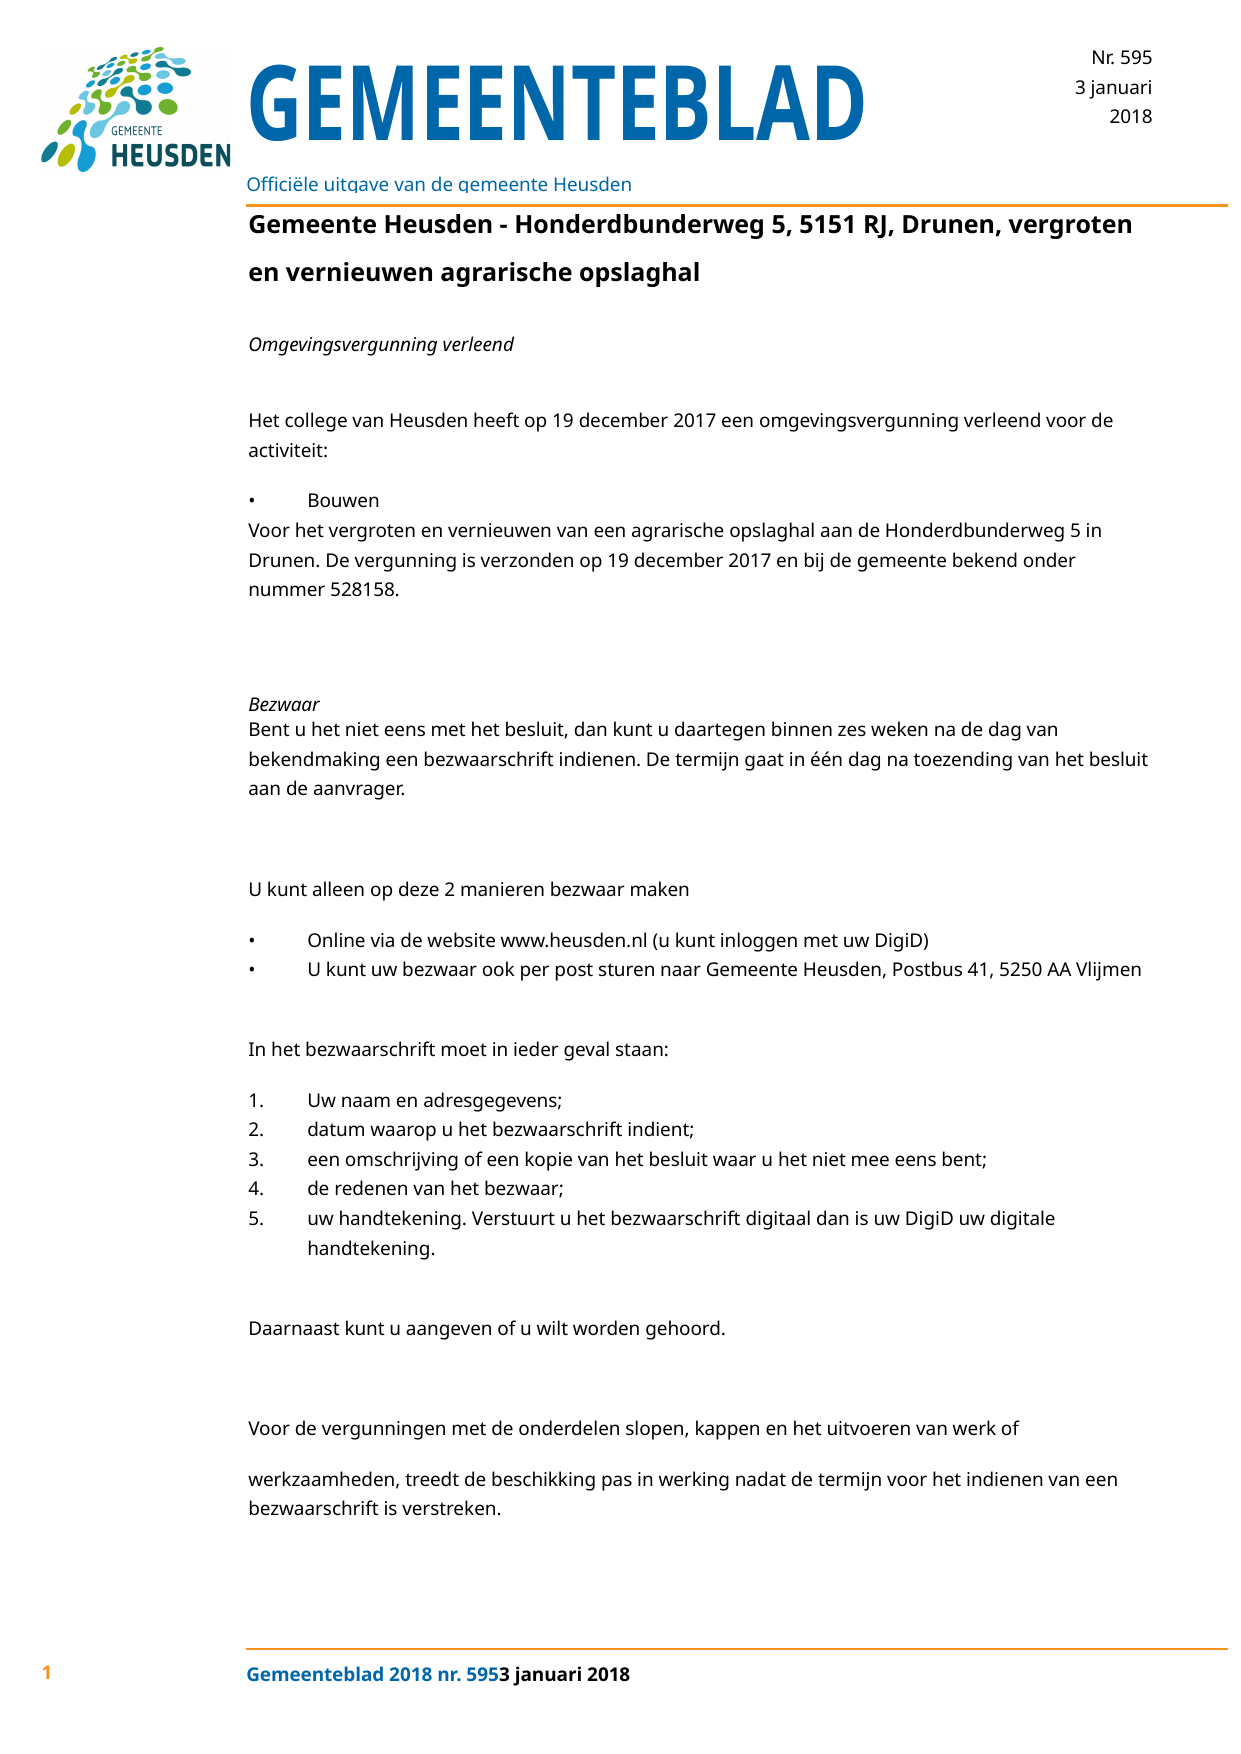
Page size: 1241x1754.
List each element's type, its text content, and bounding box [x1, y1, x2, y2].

list datum waarop u het bezwaarschrift indient; [248, 1116, 1152, 1142]
text Gemeente Heusden - Honderdbunderweg 5, 5151 RJ, Drunen, vergroten en vernieuwen agrarische opslaghal [248, 207, 1152, 288]
text Bezwaar [248, 691, 1152, 716]
list Uw naam en adresgegevens; [248, 1087, 1152, 1113]
list een omschrijving of een kopie van het besluit waar u het niet mee eens bent; [248, 1146, 1152, 1172]
text In het bezwaarschrift moet in ieder geval staan: [248, 1036, 1152, 1062]
list Online via de website www.heusden.nl (u kunt inloggen met uw DigiD) [248, 927, 1152, 953]
text Omgevingsvergunning verleend [248, 331, 1152, 357]
list uw handtekening. Verstuurt u het bezwaarschrift digitaal dan is uw DigiD uw digitale handtekening. [248, 1205, 1152, 1261]
list Bouwen [248, 488, 1152, 513]
list U kunt uw bezwaar ook per post sturen naar Gemeente Heusden, Postbus 41, 5250 AA Vlijmen [248, 956, 1152, 982]
text Bent u het niet eens met het besluit, dan kunt u daartegen binnen zes weken na de dag van bekendmaking een bezwaarschrift indienen. De termijn gaat in één dag na toezending van het besluit aan de aanvrager. [248, 716, 1152, 801]
list de redenen van het bezwaar; [248, 1176, 1152, 1201]
picture [41, 47, 231, 172]
text Het college van Heusden heeft op 19 december 2017 een omgevingsvergunning verleend voor de activiteit: [248, 408, 1152, 463]
text U kunt alleen op deze 2 manieren bezwaar maken [248, 876, 1152, 902]
text Voor het vergroten en vernieuwen van een agrarische opslaghal aan de Honderdbunderweg 5 in Drunen. De vergunning is verzonden op 19 december 2017 en bij de gemeente bekend onder nummer 528158. [248, 517, 1152, 602]
text Voor de vergunningen met de onderdelen slopen, kappen en het uitvoeren van werk of [248, 1416, 1152, 1441]
text werkzaamheden, treedt de beschikking pas in werking nadat de termijn voor het indienen van een bezwaarschrift is verstreken. [248, 1466, 1152, 1521]
text Daarnaast kunt u aangeven of u wilt worden gehoord. [248, 1315, 1152, 1341]
